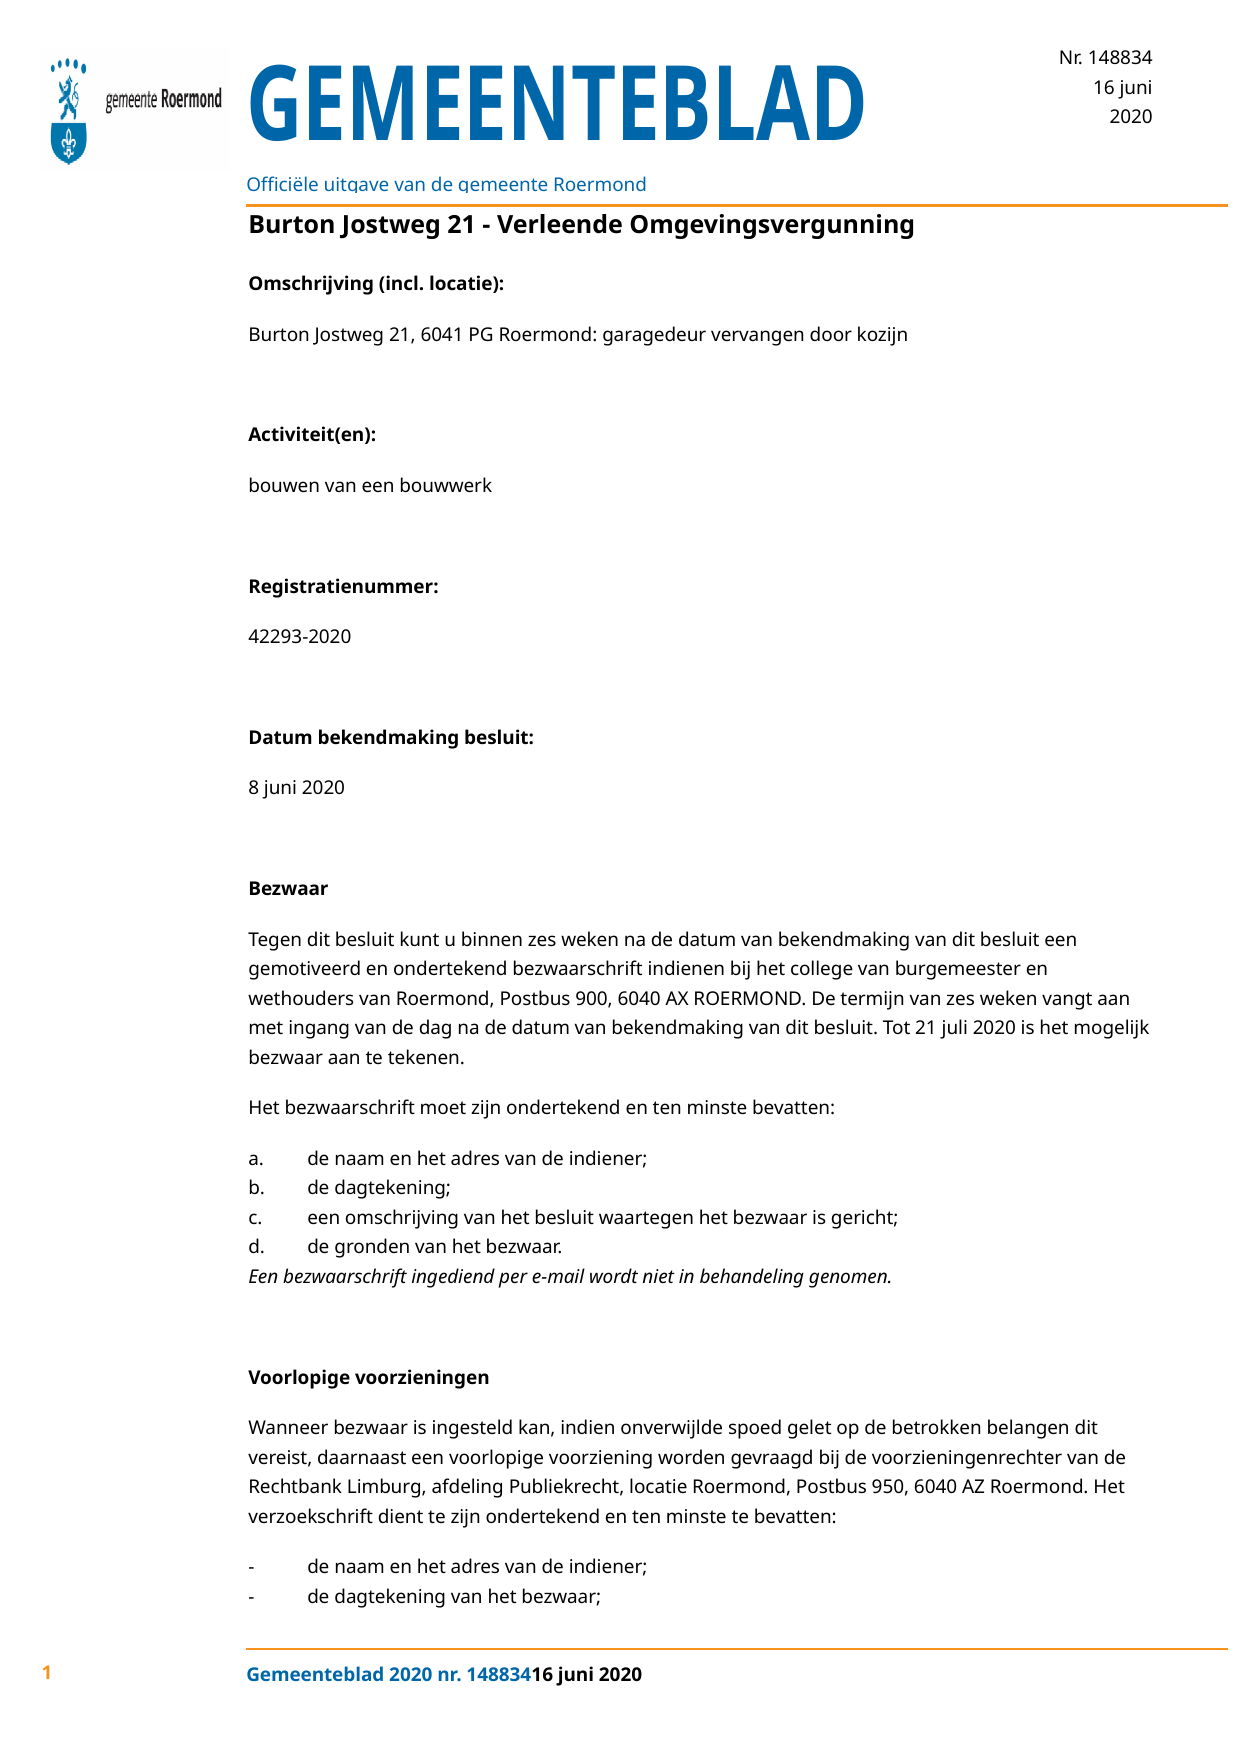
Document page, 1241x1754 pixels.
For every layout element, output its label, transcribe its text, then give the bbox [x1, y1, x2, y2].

picture [41, 47, 231, 172]
list de gronden van het bezwaar. [248, 1234, 1152, 1259]
list de naam en het adres van de indiener; [248, 1145, 1152, 1171]
text Bezwaar [248, 875, 1152, 901]
list de dagtekening; [248, 1174, 1152, 1200]
list de dagtekening van het bezwaar; [248, 1583, 1152, 1609]
text Wanneer bezwaar is ingesteld kan, indien onverwijlde spoed gelet op de betrokken belangen dit vereist, daarnaast een voorlopige voorziening worden gevraagd bij de voorzieningenrechter van de Rechtbank Limburg, afdeling Publiekrecht, locatie Roermond, Postbus 950, 6040 AZ Roermond. Het verzoekschrift dient te zijn ondertekend en ten minste te bevatten: [248, 1414, 1152, 1529]
text 42293-2020 [248, 623, 1152, 649]
list een omschrijving van het besluit waartegen het bezwaar is gericht; [248, 1204, 1152, 1230]
text Voorlopige voorzieningen [248, 1364, 1152, 1390]
text Omschrijving (incl. locatie): [248, 270, 1152, 296]
text Het bezwaarschrift moet zijn ondertekend en ten minste bevatten: [248, 1094, 1152, 1120]
text Registratienummer: [248, 573, 1152, 598]
text Datum bekendmaking besluit: [248, 724, 1152, 750]
text 8 juni 2020 [248, 774, 1152, 800]
text Burton Jostweg 21, 6041 PG Roermond: garagedeur vervangen door kozijn [248, 321, 1152, 346]
text Een bezwaarschrift ingediend per e-mail wordt niet in behandeling genomen. [248, 1263, 1152, 1289]
text bouwen van een bouwwerk [248, 472, 1152, 498]
text Tegen dit besluit kunt u binnen zes weken na de datum van bekendmaking van dit besluit een gemotiveerd en ondertekend bezwaarschrift indienen bij het college van burgemeester en wethouders van Roermond, Postbus 900, 6040 AX ROERMOND. De termijn van zes weken vangt aan met ingang van de dag na de datum van bekendmaking van dit besluit. Tot 21 juli 2020 is het mogelijk bezwaar aan te tekenen. [248, 926, 1152, 1070]
text Activiteit(en): [248, 422, 1152, 447]
text Burton Jostweg 21 - Verleende Omgevingsvergunning [248, 207, 1152, 241]
list de naam en het adres van de indiener; [248, 1554, 1152, 1579]
